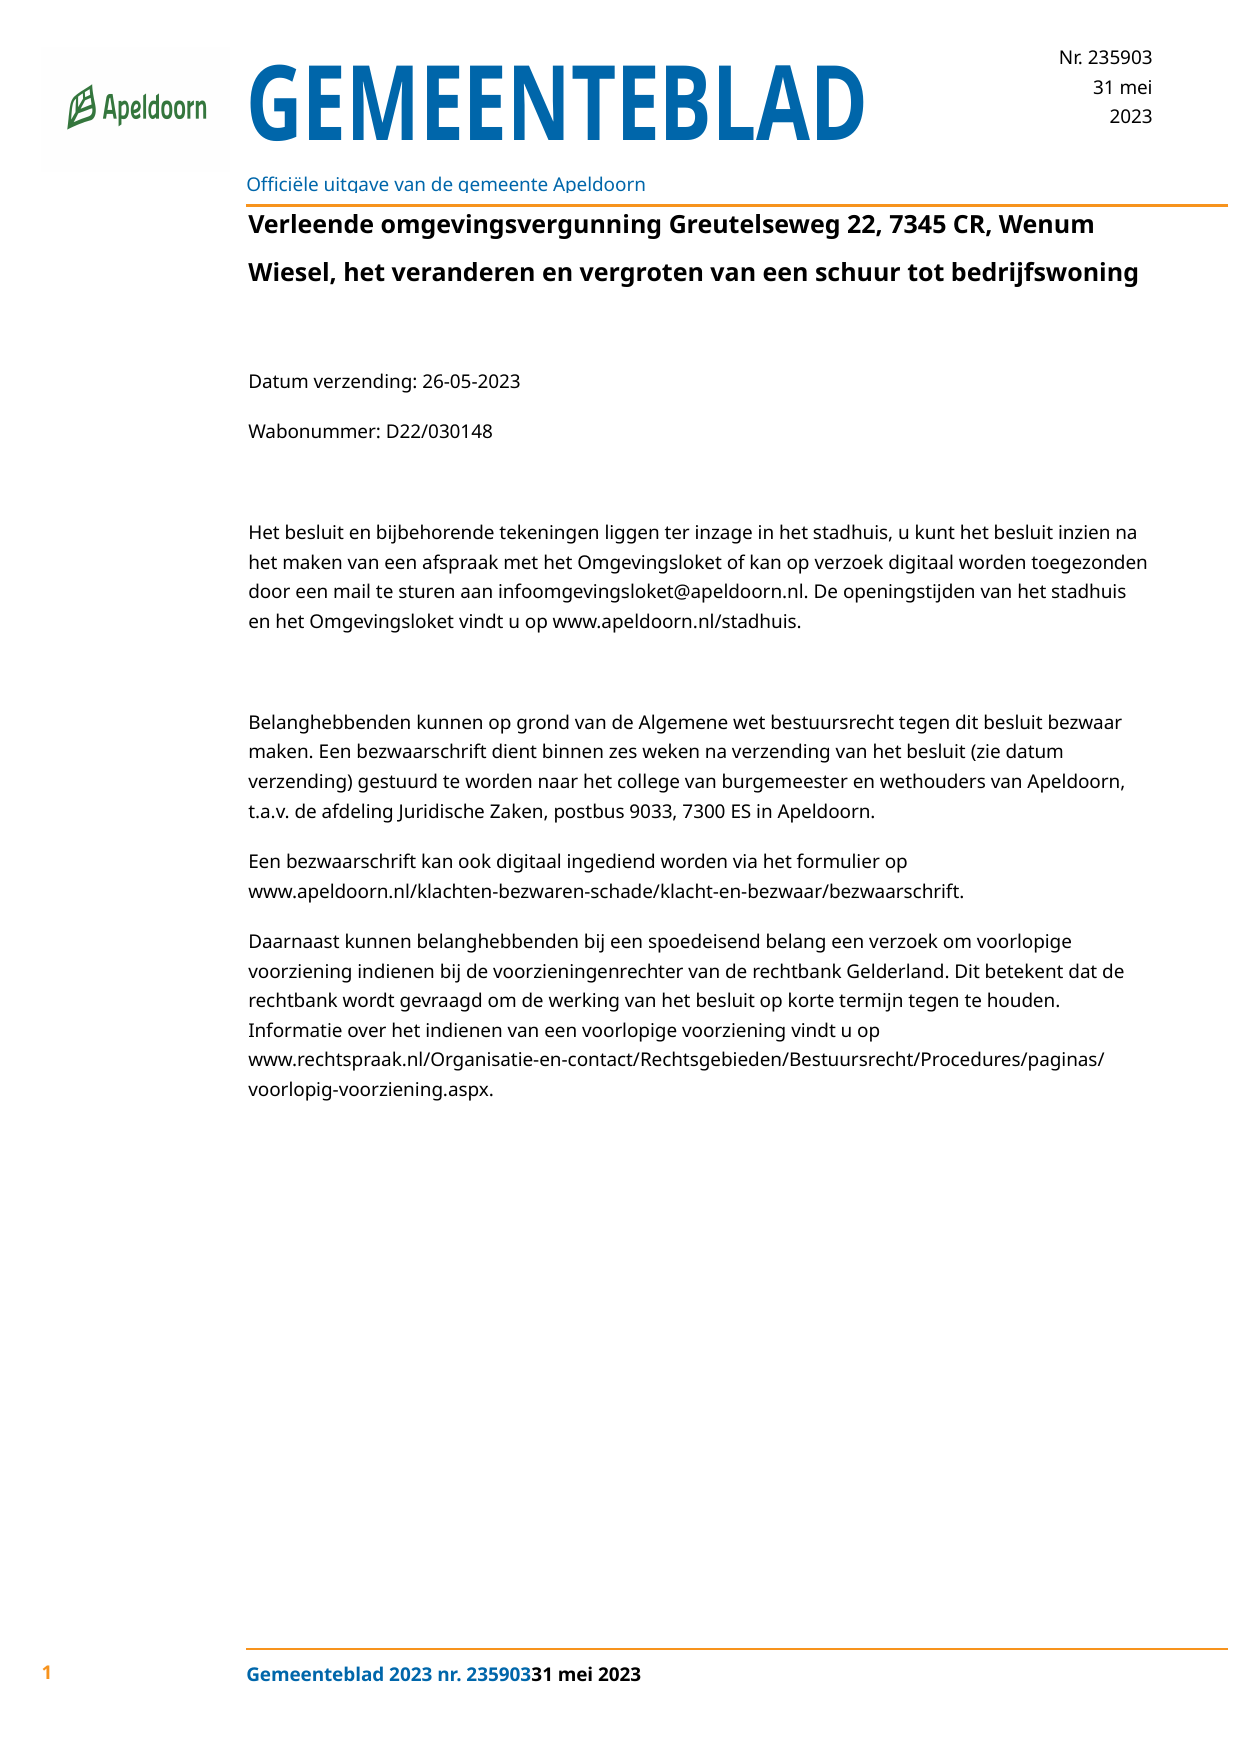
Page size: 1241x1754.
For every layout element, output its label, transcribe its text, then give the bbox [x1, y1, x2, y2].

text Wabonummer: D22/030148 [248, 419, 1152, 444]
text Verleende omgevingsvergunning Greutelseweg 22, 7345 CR, Wenum Wiesel, het veranderen en vergroten van een schuur tot bedrijfswoning [248, 207, 1152, 288]
text Belanghebbenden kunnen op grond van de Algemene wet bestuursrecht tegen dit besluit bezwaar maken. Een bezwaarschrift dient binnen zes weken na verzending van het besluit (zie datum verzending) gestuurd te worden naar het college van burgemeester en wethouders van Apeldoorn, t.a.v. de afdeling Juridische Zaken, postbus 9033, 7300 ES in Apeldoorn. [248, 709, 1152, 824]
text Een bezwaarschrift kan ook digitaal ingediend worden via het formulier op www.apeldoorn.nl/klachten-bezwaren-schade/klacht-en-bezwaar/bezwaarschrift. [248, 848, 1152, 904]
text Het besluit en bijbehorende tekeningen liggen ter inzage in het stadhuis, u kunt het besluit inzien na het maken van een afspraak met het Omgevingsloket of kan op verzoek digitaal worden toegezonden door een mail te sturen aan infoomgevingsloket@apeldoorn.nl. De openingstijden van het stadhuis en het Omgevingsloket vindt u op www.apeldoorn.nl/stadhuis. [248, 519, 1152, 634]
text Datum verzending: 26-05-2023 [248, 368, 1152, 394]
text Daarnaast kunnen belanghebbenden bij een spoedeisend belang een verzoek om voorlopige voorziening indienen bij de voorzieningenrechter van de rechtbank Gelderland. Dit betekent dat de rechtbank wordt gevraagd om de werking van het besluit op korte termijn tegen te houden. Informatie over het indienen van een voorlopige voorziening vindt u op www.rechtspraak.nl/Organisatie-en-contact/Rechtsgebieden/Bestuursrecht/Procedures/paginas/voorlopig-voorziening.aspx. [248, 928, 1152, 1102]
picture [41, 47, 231, 172]
